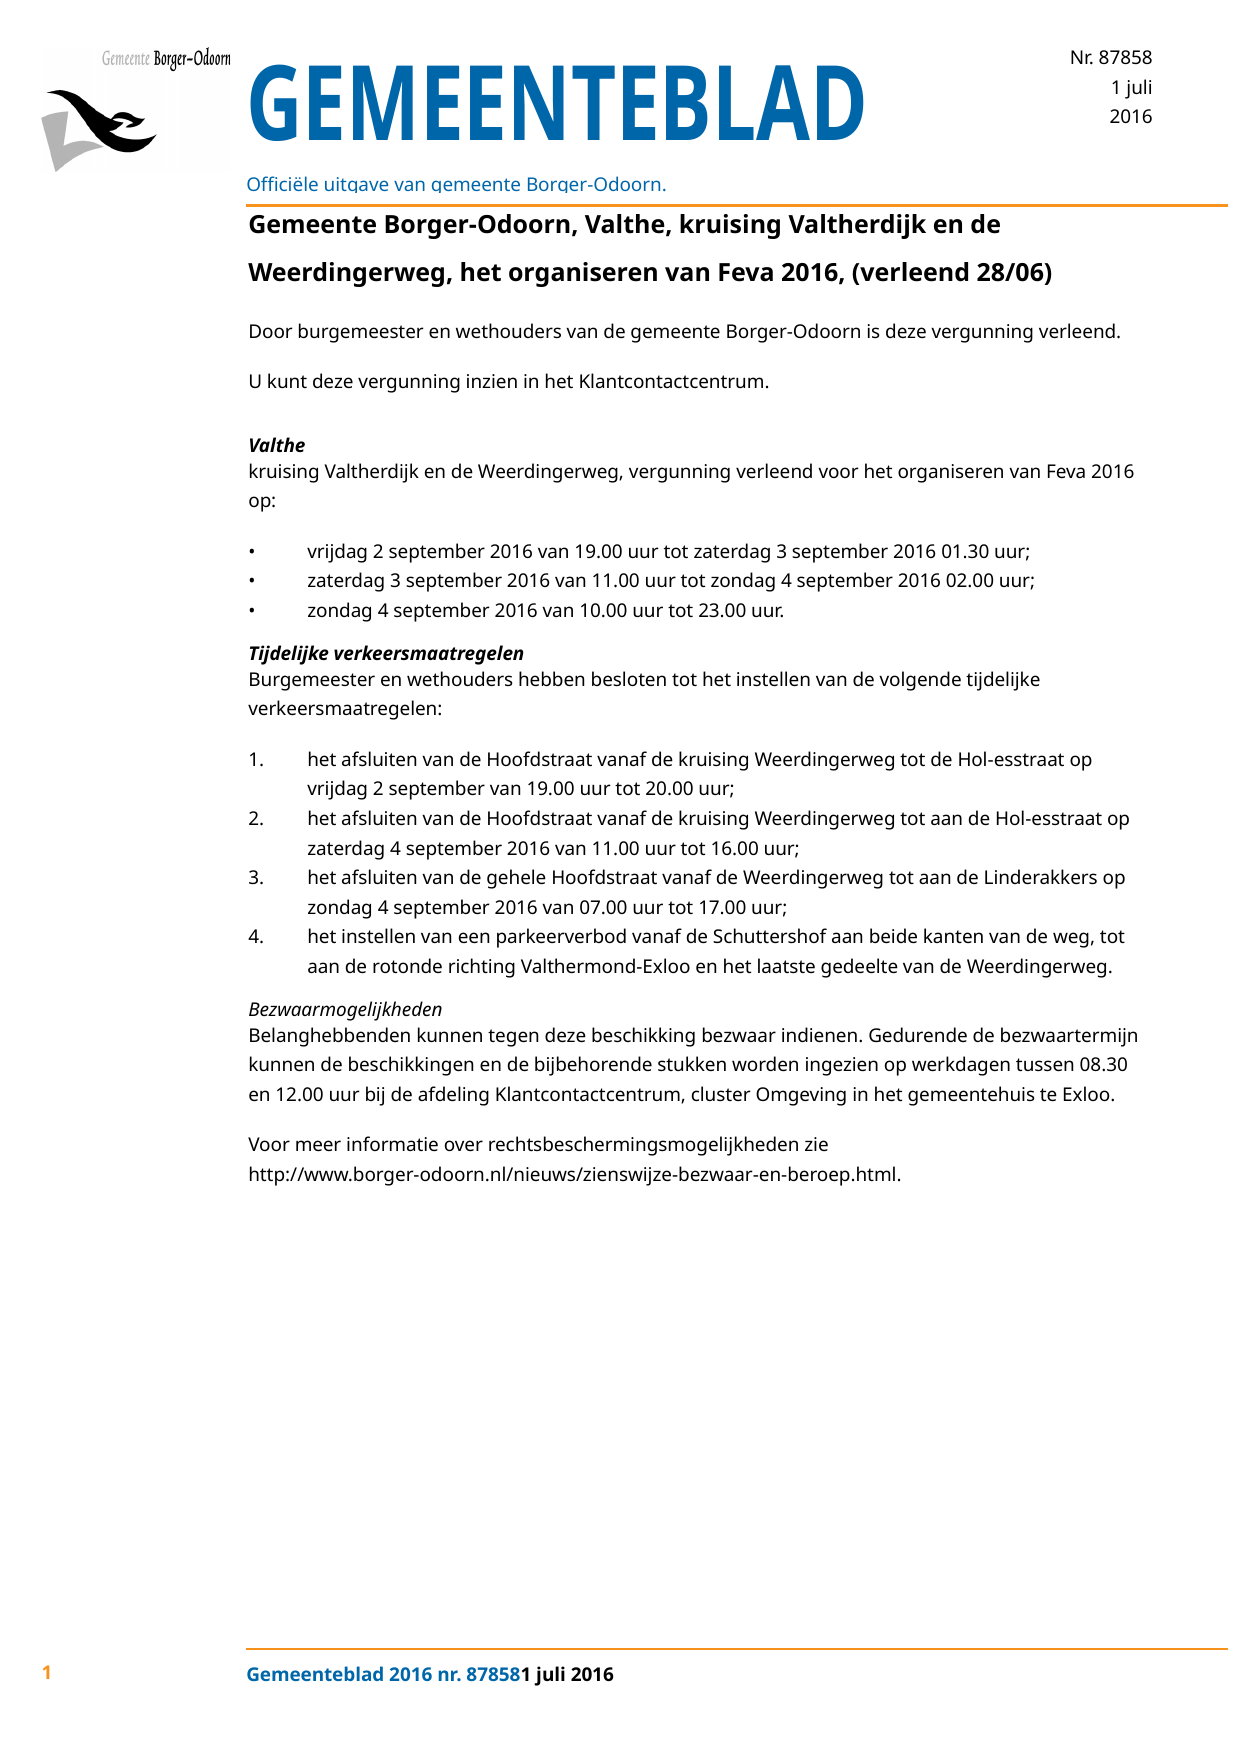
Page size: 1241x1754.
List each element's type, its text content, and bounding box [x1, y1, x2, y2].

text Bezwaarmogelijkheden [248, 996, 1152, 1022]
list zondag 4 september 2016 van 10.00 uur tot 23.00 uur. [248, 597, 1152, 623]
text Valthe [248, 432, 1152, 458]
text Burgemeester en wethouders hebben besloten tot het instellen van de volgende tijdelijke verkeersmaatregelen: [248, 666, 1152, 721]
text Belanghebbenden kunnen tegen deze beschikking bezwaar indienen. Gedurende de bezwaartermijn kunnen de beschikkingen en de bijbehorende stukken worden ingezien op werkdagen tussen 08.30 en 12.00 uur bij de afdeling Klantcontactcentrum, cluster Omgeving in het gemeentehuis te Exloo. [248, 1022, 1152, 1107]
list vrijdag 2 september 2016 van 19.00 uur tot zaterdag 3 september 2016 01.30 uur; [248, 538, 1152, 564]
picture [41, 47, 231, 172]
list het afsluiten van de Hoofdstraat vanaf de kruising Weerdingerweg tot de Hol-esstraat op vrijdag 2 september van 19.00 uur tot 20.00 uur; [248, 746, 1152, 801]
list het afsluiten van de gehele Hoofdstraat vanaf de Weerdingerweg tot aan de Linderakkers op zondag 4 september 2016 van 07.00 uur tot 17.00 uur; [248, 864, 1152, 920]
text Voor meer informatie over rechtsbeschermingsmogelijkheden zie http://www.borger-odoorn.nl/nieuws/zienswijze-bezwaar-en-beroep.html. [248, 1132, 1152, 1187]
text Gemeente Borger-Odoorn, Valthe, kruising Valtherdijk en de Weerdingerweg, het organiseren van Feva 2016, (verleend 28/06) [248, 207, 1152, 288]
text Tijdelijke verkeersmaatregelen [248, 640, 1152, 666]
list zaterdag 3 september 2016 van 11.00 uur tot zondag 4 september 2016 02.00 uur; [248, 568, 1152, 593]
text U kunt deze vergunning inzien in het Klantcontactcentrum. [248, 368, 1152, 394]
list het afsluiten van de Hoofdstraat vanaf de kruising Weerdingerweg tot aan de Hol-esstraat op zaterdag 4 september 2016 van 11.00 uur tot 16.00 uur; [248, 805, 1152, 861]
list het instellen van een parkeerverbod vanaf de Schuttershof aan beide kanten van de weg, tot aan de rotonde richting Valthermond-Exloo en het laatste gedeelte van de Weerdingerweg. [248, 923, 1152, 979]
text Door burgemeester en wethouders van de gemeente Borger-Odoorn is deze vergunning verleend. [248, 318, 1152, 344]
text kruising Valtherdijk en de Weerdingerweg, vergunning verleend voor het organiseren van Feva 2016 op: [248, 458, 1152, 513]
